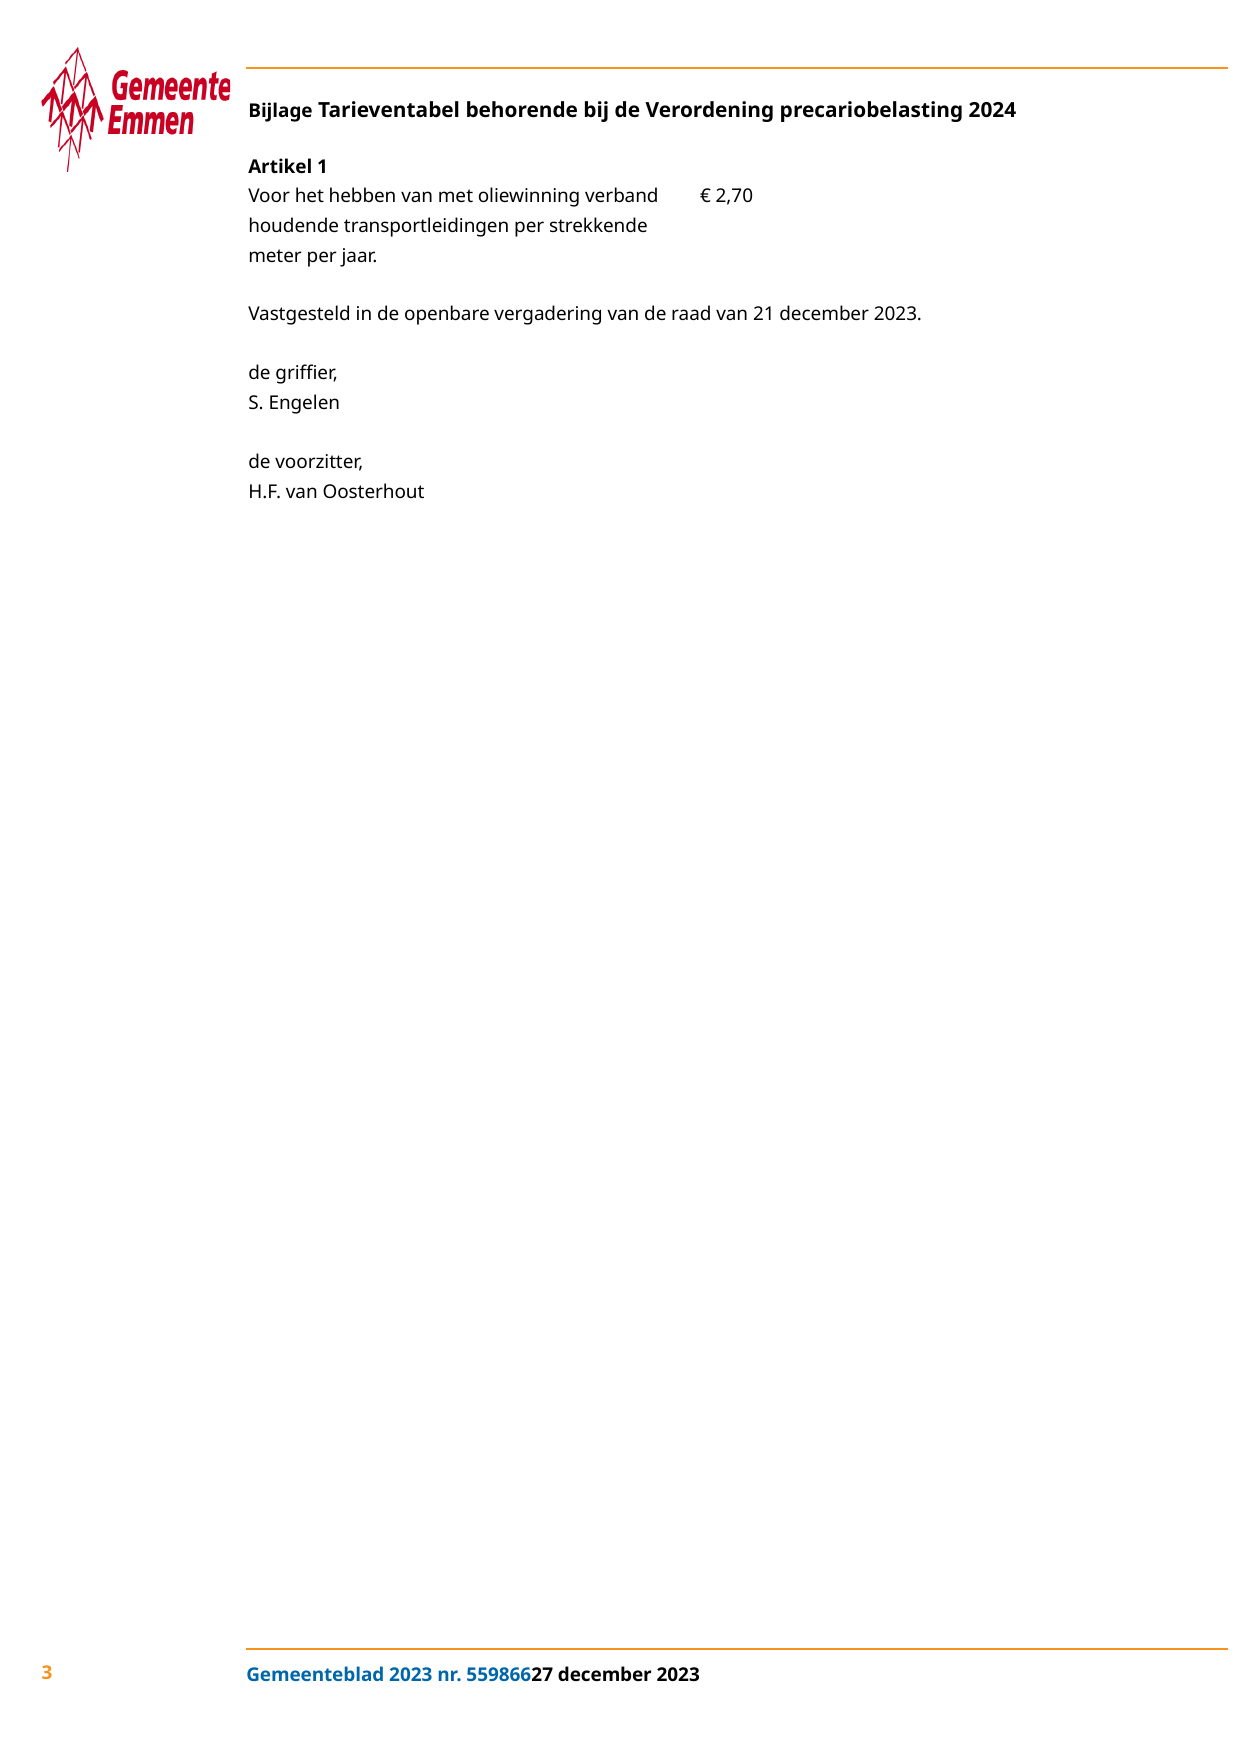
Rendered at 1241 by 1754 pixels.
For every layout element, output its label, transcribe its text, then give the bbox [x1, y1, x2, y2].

picture [41, 47, 231, 172]
text Artikel 1 [248, 153, 1152, 179]
text Bijlage Tarieventabel behorende bij de Verordening precariobelasting 2024 [248, 95, 1152, 123]
text H.F. van Oosterhout [248, 478, 1152, 503]
table_header Voor het hebben van met oliewinning verband houdende transportleidingen per strekkende meter per jaar. [248, 183, 700, 267]
text de griffier, [248, 359, 1152, 385]
text Vastgesteld in de openbare vergadering van de raad van 21 december 2023. [248, 300, 1152, 326]
text de voorzitter, [248, 448, 1152, 474]
text S. Engelen [248, 389, 1152, 415]
table_header € 2,70 [700, 183, 1152, 267]
